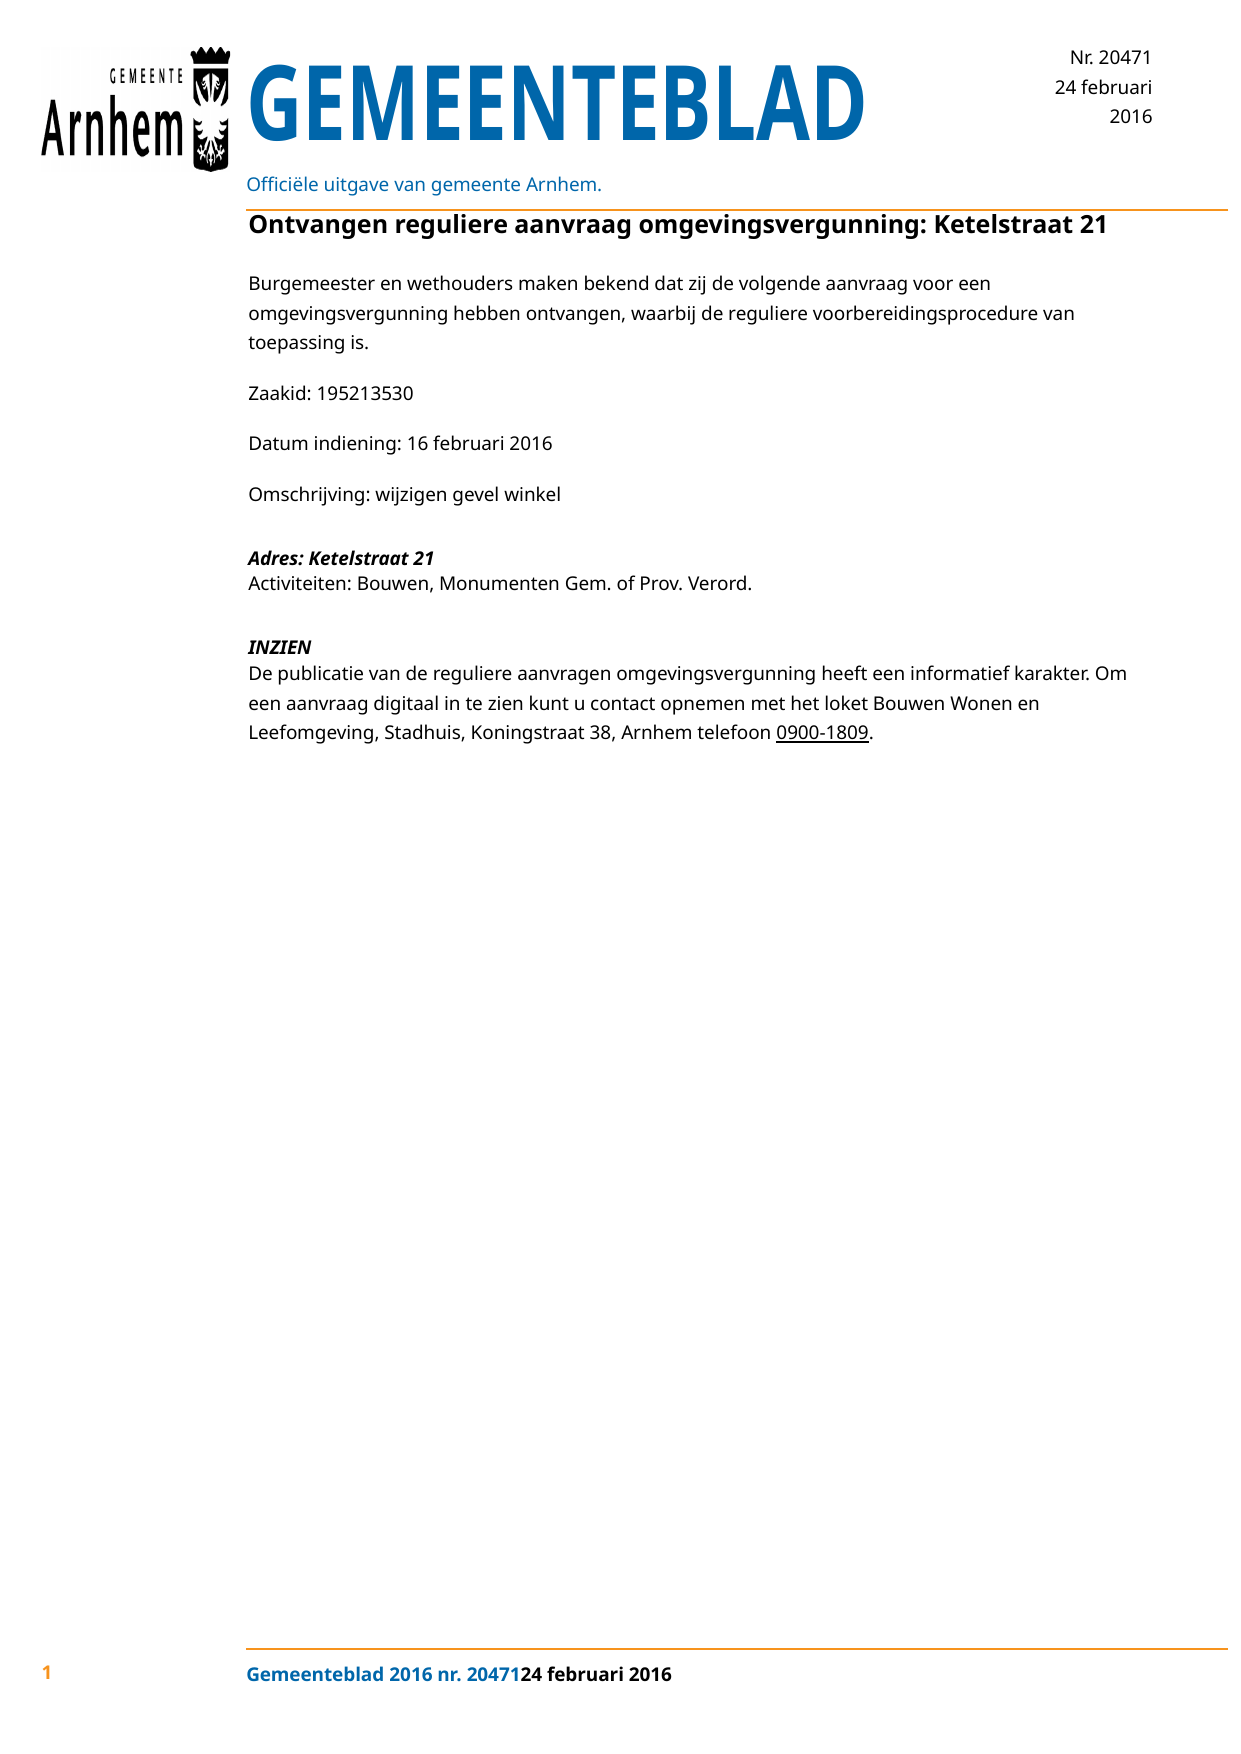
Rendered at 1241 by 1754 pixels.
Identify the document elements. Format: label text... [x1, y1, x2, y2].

text INZIEN [248, 634, 1152, 660]
picture [41, 47, 231, 172]
text Ontvangen reguliere aanvraag omgevingsvergunning: Ketelstraat 21 [248, 211, 1152, 241]
text Activiteiten: Bouwen, Monumenten Gem. of Prov. Verord. [248, 570, 1152, 596]
text Zaakid: 195213530 [248, 380, 1152, 406]
text Datum indiening: 16 februari 2016 [248, 430, 1152, 456]
text De publicatie van de reguliere aanvragen omgevingsvergunning heeft een informatief karakter. Om een aanvraag digitaal in te zien kunt u contact opnemen met het loket Bouwen Wonen en Leefomgeving, Stadhuis, Koningstraat 38, Arnhem telefoon 0900-1809. [248, 660, 1152, 745]
text Burgemeester en wethouders maken bekend dat zij de volgende aanvraag voor een omgevingsvergunning hebben ontvangen, waarbij de reguliere voorbereidingsprocedure van toepassing is. [248, 270, 1152, 355]
text Omschrijving: wijzigen gevel winkel [248, 481, 1152, 506]
text Adres: Ketelstraat 21 [248, 545, 1152, 570]
